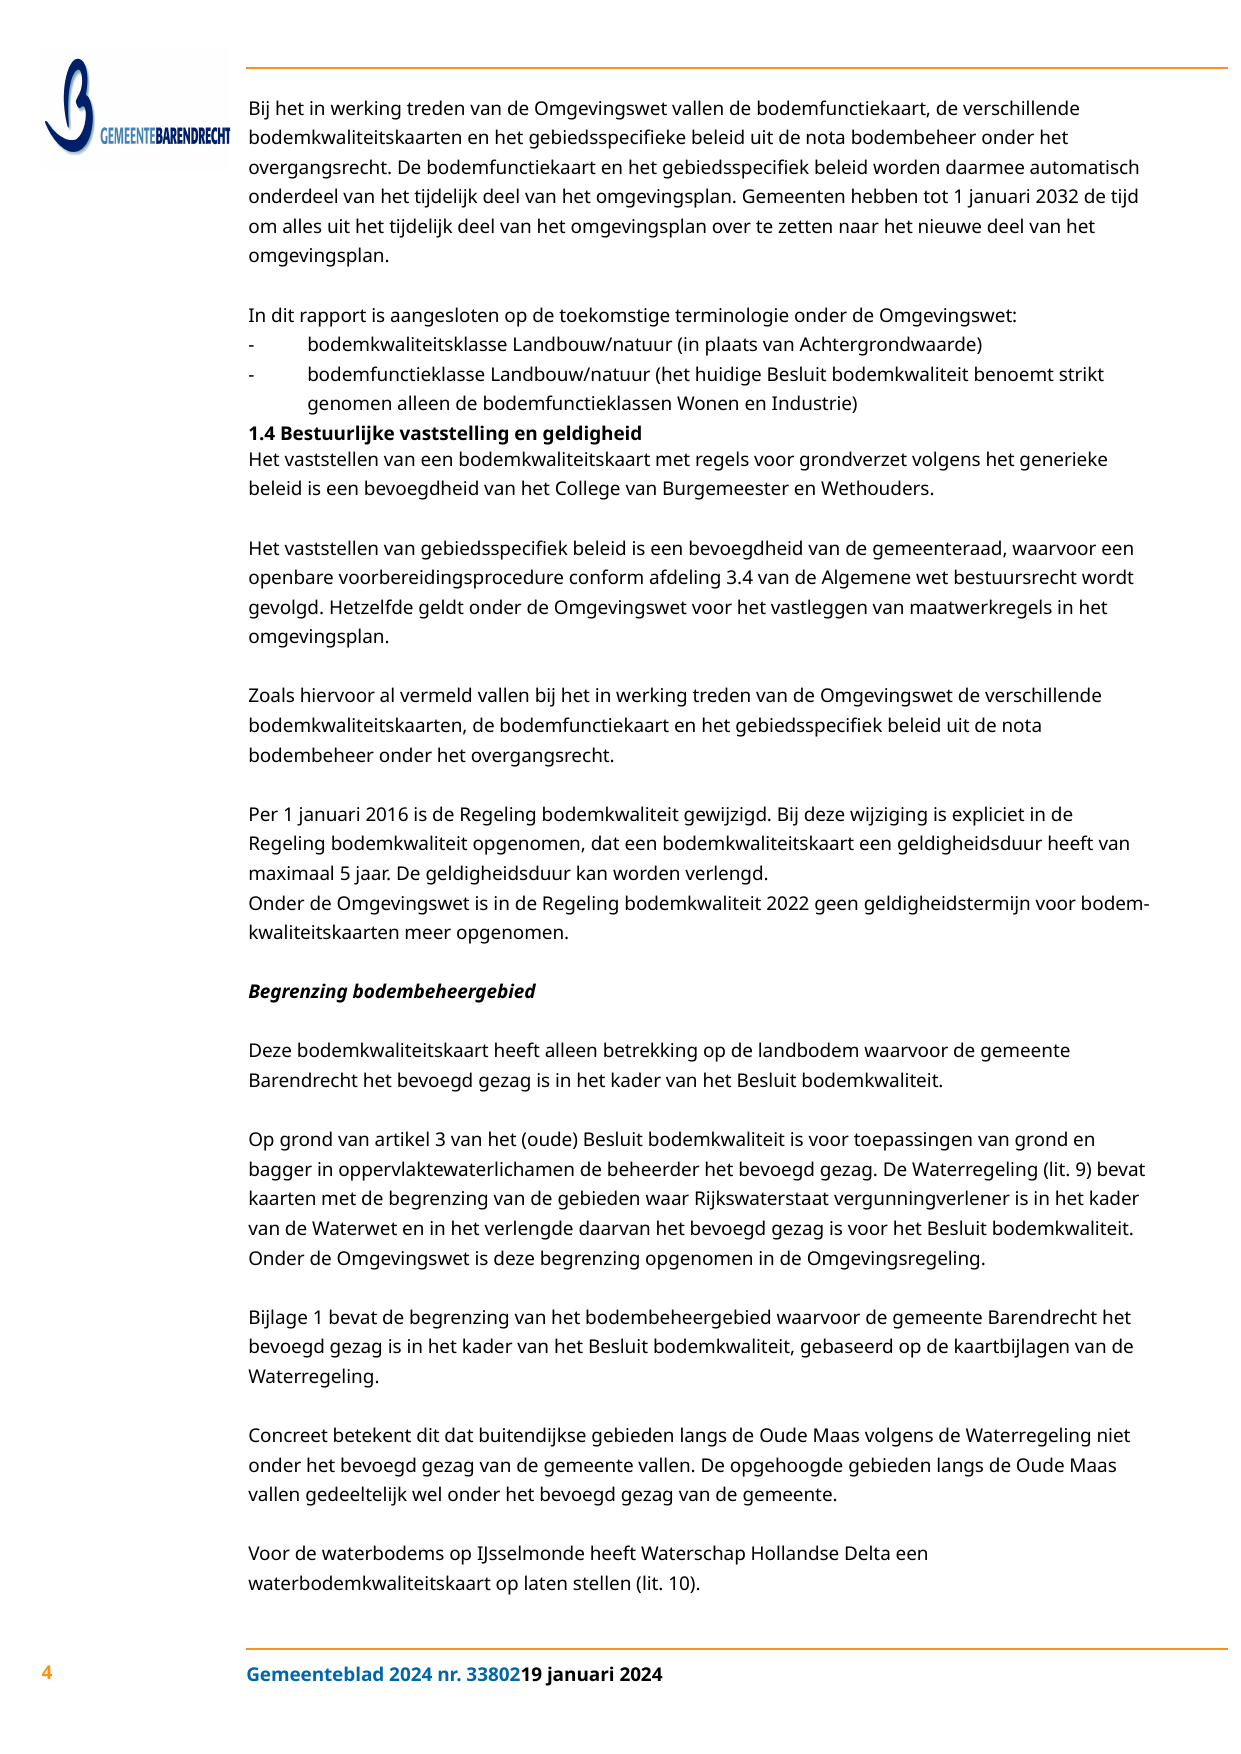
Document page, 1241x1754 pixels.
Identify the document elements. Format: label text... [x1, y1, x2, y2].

list bodemkwaliteitsklasse Landbouw/natuur (in plaats van Achtergrondwaarde) [248, 331, 1152, 357]
text In dit rapport is aangesloten op de toekomstige terminologie onder de Omgevingswet: [248, 302, 1152, 328]
list bodemfunctieklasse Landbouw/natuur (het huidige Besluit bodemkwaliteit benoemt strikt genomen alleen de bodemfunctieklassen Wonen en Industrie) [248, 361, 1152, 416]
text Bij het in werking treden van de Omgevingswet vallen de bodemfunctiekaart, de verschillende bodemkwaliteitskaarten en het gebiedsspecifieke beleid uit de nota bodembeheer onder het overgangsrecht. De bodemfunctiekaart en het gebiedsspecifiek beleid worden daarmee automatisch onderdeel van het tijdelijk deel van het omgevingsplan. Gemeenten hebben tot 1 januari 2032 de tijd om alles uit het tijdelijk deel van het omgevingsplan over te zetten naar het nieuwe deel van het omgevingsplan. [248, 95, 1152, 268]
text Zoals hiervoor al vermeld vallen bij het in werking treden van de Omgevingswet de verschillende bodemkwaliteitskaarten, de bodemfunctiekaart en het gebiedsspecifiek beleid uit de nota bodembeheer onder het overgangsrecht. [248, 683, 1152, 767]
text Voor de waterbodems op IJsselmonde heeft Waterschap Hollandse Delta een waterbodemkwaliteitskaart op laten stellen (lit. 10). [248, 1541, 1152, 1596]
text Per 1 januari 2016 is de Regeling bodemkwaliteit gewijzigd. Bij deze wijziging is expliciet in de Regeling bodemkwaliteit opgenomen, dat een bodemkwaliteitskaart een geldigheidsduur heeft van maximaal 5 jaar. De geldigheidsduur kan worden verlengd. [248, 801, 1152, 886]
text Begrenzing bodembeheergebied [248, 978, 1152, 1004]
picture [41, 47, 231, 172]
text Op grond van artikel 3 van het (oude) Besluit bodemkwaliteit is voor toepassingen van grond en bagger in oppervlaktewaterlichamen de beheerder het bevoegd gezag. De Waterregeling (lit. 9) bevat kaarten met de begrenzing van de gebieden waar Rijkswaterstaat vergunningverlener is in het kader van de Waterwet en in het verlengde daarvan het bevoegd gezag is voor het Besluit bodemkwaliteit. Onder de Omgevingswet is deze begrenzing opgenomen in de Omgevingsregeling. [248, 1126, 1152, 1270]
text Bijlage 1 bevat de begrenzing van het bodembeheergebied waarvoor de gemeente Barendrecht het bevoegd gezag is in het kader van het Besluit bodemkwaliteit, gebaseerd op de kaartbijlagen van de Waterregeling. [248, 1304, 1152, 1389]
text 1.4 Bestuurlijke vaststelling en geldigheid [248, 420, 1152, 446]
text Concreet betekent dit dat buitendijkse gebieden langs de Oude Maas volgens de Waterregeling niet onder het bevoegd gezag van de gemeente vallen. De opgehoogde gebieden langs de Oude Maas vallen gedeeltelijk wel onder het bevoegd gezag van de gemeente. [248, 1422, 1152, 1507]
text Deze bodemkwaliteitskaart heeft alleen betrekking op de landbodem waarvoor de gemeente Barendrecht het bevoegd gezag is in het kader van het Besluit bodemkwaliteit. [248, 1038, 1152, 1093]
text Onder de Omgevingswet is in de Regeling bodemkwaliteit 2022 geen geldigheidstermijn voor bodem-kwaliteitskaarten meer opgenomen. [248, 890, 1152, 945]
text Het vaststellen van een bodemkwaliteitskaart met regels voor grondverzet volgens het generieke beleid is een bevoegdheid van het College van Burgemeester en Wethouders. [248, 446, 1152, 501]
text Het vaststellen van gebiedsspecifiek beleid is een bevoegdheid van de gemeenteraad, waarvoor een openbare voorbereidingsprocedure conform afdeling 3.4 van de Algemene wet bestuursrecht wordt gevolgd. Hetzelfde geldt onder de Omgevingswet voor het vastleggen van maatwerkregels in het omgevingsplan. [248, 535, 1152, 649]
